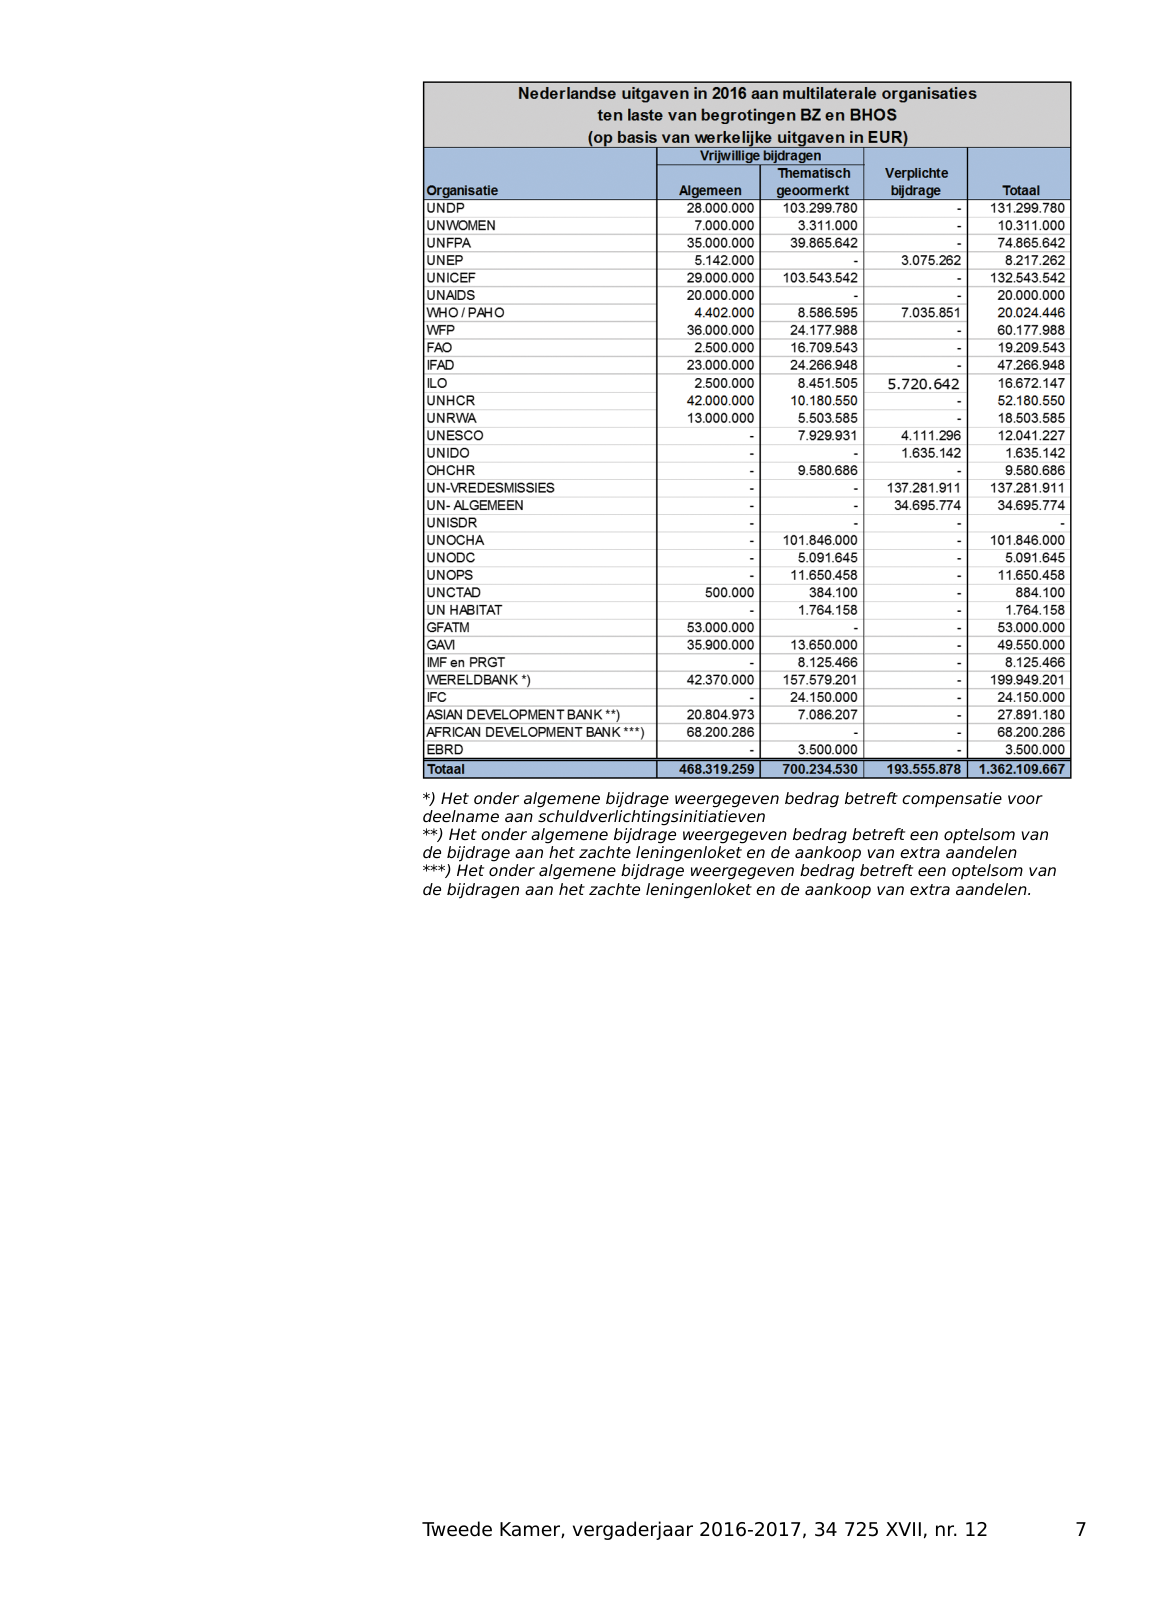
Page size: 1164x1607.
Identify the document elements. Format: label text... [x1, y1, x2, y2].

picture [422, 81, 1072, 779]
text **) Het onder algemene bijdrage weergegeven bedrag betreft een optelsom van de bijdrage aan het zachte leningenloket en de aankoop van extra aandelen [422, 826, 1072, 862]
text ***) Het onder algemene bijdrage weergegeven bedrag betreft een optelsom van de bijdragen aan het zachte leningenloket en de aankoop van extra aandelen. [422, 862, 1072, 899]
text *) Het onder algemene bijdrage weergegeven bedrag betreft compensatie voor deelname aan schuldverlichtingsinitiatieven [422, 790, 1072, 826]
